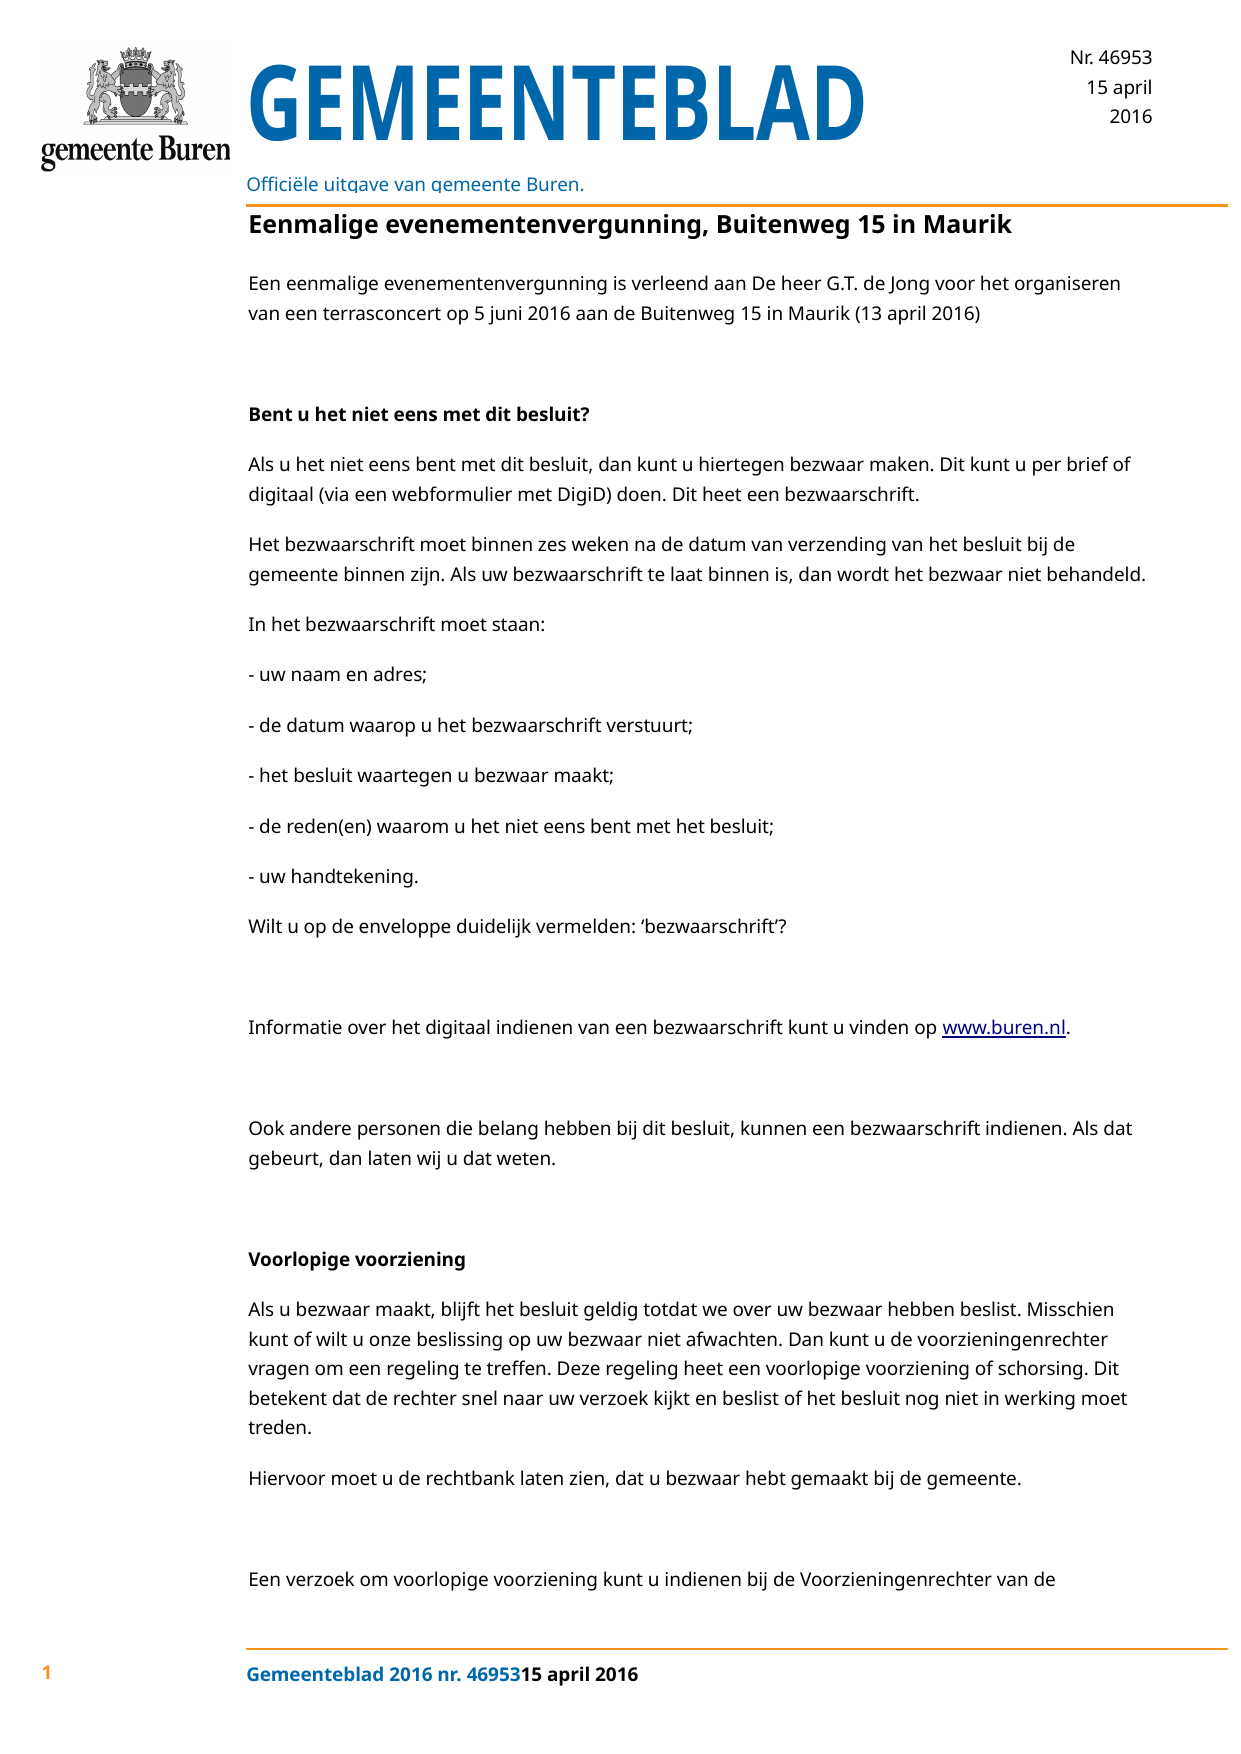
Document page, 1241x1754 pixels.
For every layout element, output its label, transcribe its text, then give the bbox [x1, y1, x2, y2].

text Wilt u op de enveloppe duidelijk vermelden: ‘bezwaarschrift’? [248, 914, 1152, 939]
text - uw naam en adres; [248, 662, 1152, 687]
text Eenmalige evenementenvergunning, Buitenweg 15 in Maurik [248, 207, 1152, 241]
text Hiervoor moet u de rechtbank laten zien, dat u bezwaar hebt gemaakt bij de gemeente. [248, 1465, 1152, 1491]
text - het besluit waartegen u bezwaar maakt; [248, 762, 1152, 788]
text In het bezwaarschrift moet staan: [248, 611, 1152, 637]
text Als u bezwaar maakt, blijft het besluit geldig totdat we over uw bezwaar hebben beslist. Misschien kunt of wilt u onze beslissing op uw bezwaar niet afwachten. Dan kunt u de voorzieningenrechter vragen om een regeling te treffen. Deze regeling heet een voorlopige voorziening of schorsing. Dit betekent dat de rechter snel naar uw verzoek kijkt en beslist of het besluit nog niet in werking moet treden. [248, 1296, 1152, 1440]
picture [41, 47, 231, 172]
text Als u het niet eens bent met dit besluit, dan kunt u hiertegen bezwaar maken. Dit kunt u per brief of digitaal (via een webformulier met DigiD) doen. Dit heet een bezwaarschrift. [248, 451, 1152, 506]
text - uw handtekening. [248, 863, 1152, 889]
text Informatie over het digitaal indienen van een bezwaarschrift kunt u vinden op www.buren.nl. [248, 1014, 1152, 1040]
text - de datum waarop u het bezwaarschrift verstuurt; [248, 712, 1152, 738]
text Een verzoek om voorlopige voorziening kunt u indienen bij de Voorzieningenrechter van de [248, 1566, 1152, 1591]
text Het bezwaarschrift moet binnen zes weken na de datum van verzending van het besluit bij de gemeente binnen zijn. Als uw bezwaarschrift te laat binnen is, dan wordt het bezwaar niet behandeld. [248, 531, 1152, 586]
text Bent u het niet eens met dit besluit? [248, 401, 1152, 426]
text Voorlopige voorziening [248, 1246, 1152, 1271]
text Ook andere personen die belang hebben bij dit besluit, kunnen een bezwaarschrift indienen. Als dat gebeurt, dan laten wij u dat weten. [248, 1115, 1152, 1171]
text Een eenmalige evenementenvergunning is verleend aan De heer G.T. de Jong voor het organiseren van een terrasconcert op 5 juni 2016 aan de Buitenweg 15 in Maurik (13 april 2016) [248, 270, 1152, 326]
text - de reden(en) waarom u het niet eens bent met het besluit; [248, 813, 1152, 838]
